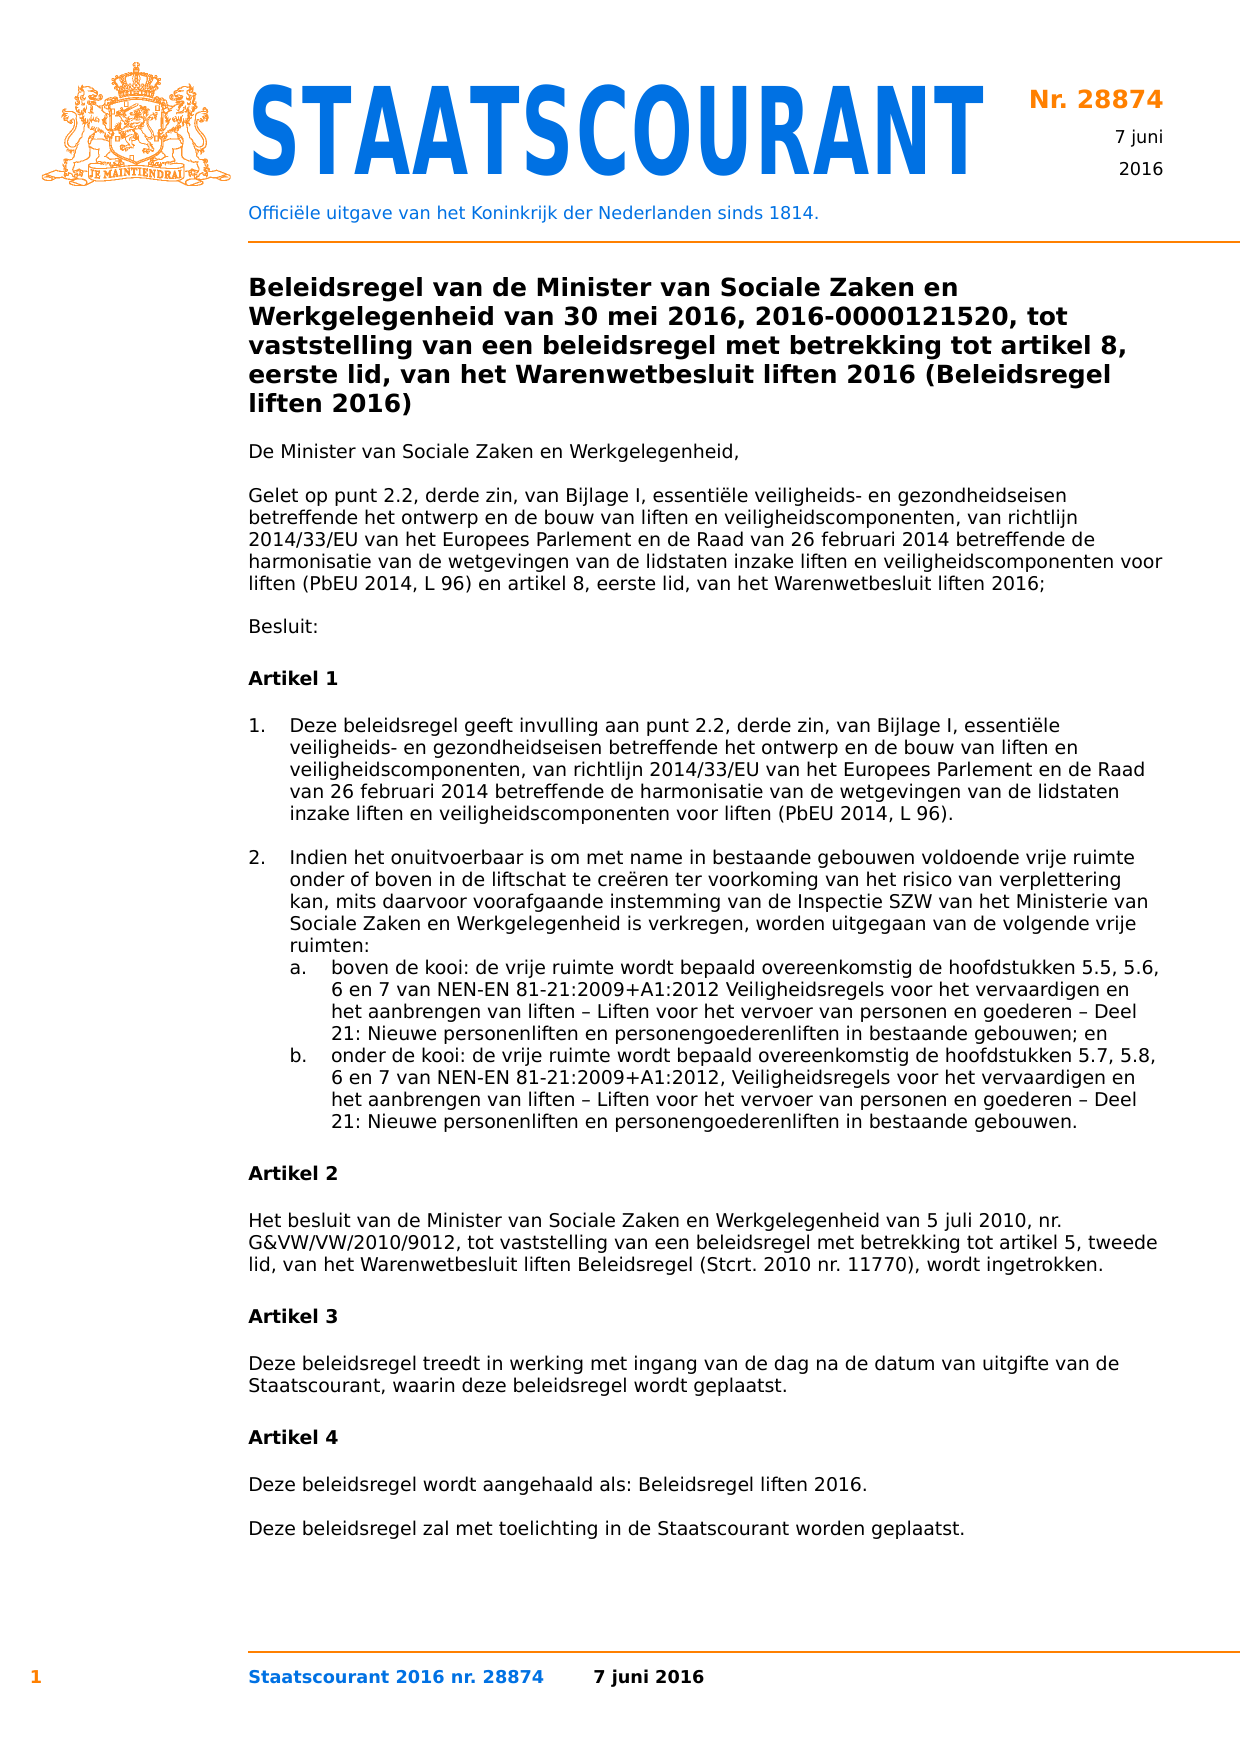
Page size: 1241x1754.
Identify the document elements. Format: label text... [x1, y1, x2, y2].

text Deze beleidsregel zal met toelichting in de Staatscourant worden geplaatst. [248, 1517, 1163, 1539]
text 2. Indien het onuitvoerbaar is om met name in bestaande gebouwen voldoende vrije ruimte onder of boven in de liftschat te creëren ter voorkoming van het risico van verplettering kan, mits daarvoor voorafgaande instemming van de Inspectie SZW van het Ministerie van Sociale Zaken en Werkgelegenheid is verkregen, worden uitgegaan van de volgende vrije ruimten: [248, 847, 1163, 957]
table_cell 2016 [998, 153, 1240, 203]
table_header STAATSCOURANT [248, 62, 998, 203]
table_cell Officiële uitgave van het Koninkrijk der Nederlanden sinds 1814. [248, 203, 1240, 241]
subtitle Artikel 1 [248, 668, 1163, 690]
text Gelet op punt 2.2, derde zin, van Bijlage I, essentiële veiligheids- en gezondheidseisen betreffende het ontwerp en de bouw van liften en veiligheidscomponenten, van richtlijn 2014/33/EU van het Europees Parlement en de Raad van 26 februari 2014 betreffende de harmonisatie van de wetgevingen van de lidstaten inzake liften en veiligheidscomponenten voor liften (PbEU 2014, L 96) en artikel 8, eerste lid, van het Warenwetbesluit liften 2016; [248, 484, 1163, 594]
text a. boven de kooi: de vrije ruimte wordt bepaald overeenkomstig de hoofdstukken 5.5, 5.6, 6 en 7 van NEN-EN 81-21:2009+A1:2012 Veiligheidsregels voor het vervaardigen en het aanbrengen van liften – Liften voor het vervoer van personen en goederen – Deel 21: Nieuwe personenliften en personengoederenliften in bestaande gebouwen; en [289, 957, 1163, 1045]
text Deze beleidsregel wordt aangehaald als: Beleidsregel liften 2016. [248, 1474, 1163, 1496]
subtitle Artikel 3 [248, 1306, 1163, 1328]
text Deze beleidsregel treedt in werking met ingang van de dag na de datum van uitgifte van de Staatscourant, waarin deze beleidsregel wordt geplaatst. [248, 1353, 1163, 1397]
text Besluit: [248, 616, 1163, 638]
subtitle Beleidsregel van de Minister van Sociale Zaken en Werkgelegenheid van 30 mei 2016, 2016-0000121520, tot vaststelling van een beleidsregel met betrekking tot artikel 8, eerste lid, van het Warenwetbesluit liften 2016 (Beleidsregel liften 2016) [248, 273, 1163, 419]
table_cell 7 juni [998, 121, 1240, 153]
table_header [25, 62, 248, 241]
text b. onder de kooi: de vrije ruimte wordt bepaald overeenkomstig de hoofdstukken 5.7, 5.8, 6 en 7 van NEN-EN 81-21:2009+A1:2012, Veiligheidsregels voor het vervaardigen en het aanbrengen van liften – Liften voor het vervoer van personen en goederen – Deel 21: Nieuwe personenliften en personengoederenliften in bestaande gebouwen. [289, 1045, 1163, 1133]
subtitle Artikel 2 [248, 1163, 1163, 1185]
text De Minister van Sociale Zaken en Werkgelegenheid, [248, 441, 1163, 463]
table_header Nr. 28874 [998, 62, 1240, 121]
text 1. Deze beleidsregel geeft invulling aan punt 2.2, derde zin, van Bijlage I, essentiële veiligheids- en gezondheidseisen betreffende het ontwerp en de bouw van liften en veiligheidscomponenten, van richtlijn 2014/33/EU van het Europees Parlement en de Raad van 26 februari 2014 betreffende de harmonisatie van de wetgevingen van de lidstaten inzake liften en veiligheidscomponenten voor liften (PbEU 2014, L 96). [248, 715, 1163, 825]
text Het besluit van de Minister van Sociale Zaken en Werkgelegenheid van 5 juli 2010, nr. G&VW/VW/2010/9012, tot vaststelling van een beleidsregel met betrekking tot artikel 5, tweede lid, van het Warenwetbesluit liften Beleidsregel (Stcrt. 2010 nr. 11770), wordt ingetrokken. [248, 1210, 1163, 1276]
picture [41, 62, 231, 186]
subtitle Artikel 4 [248, 1427, 1163, 1449]
